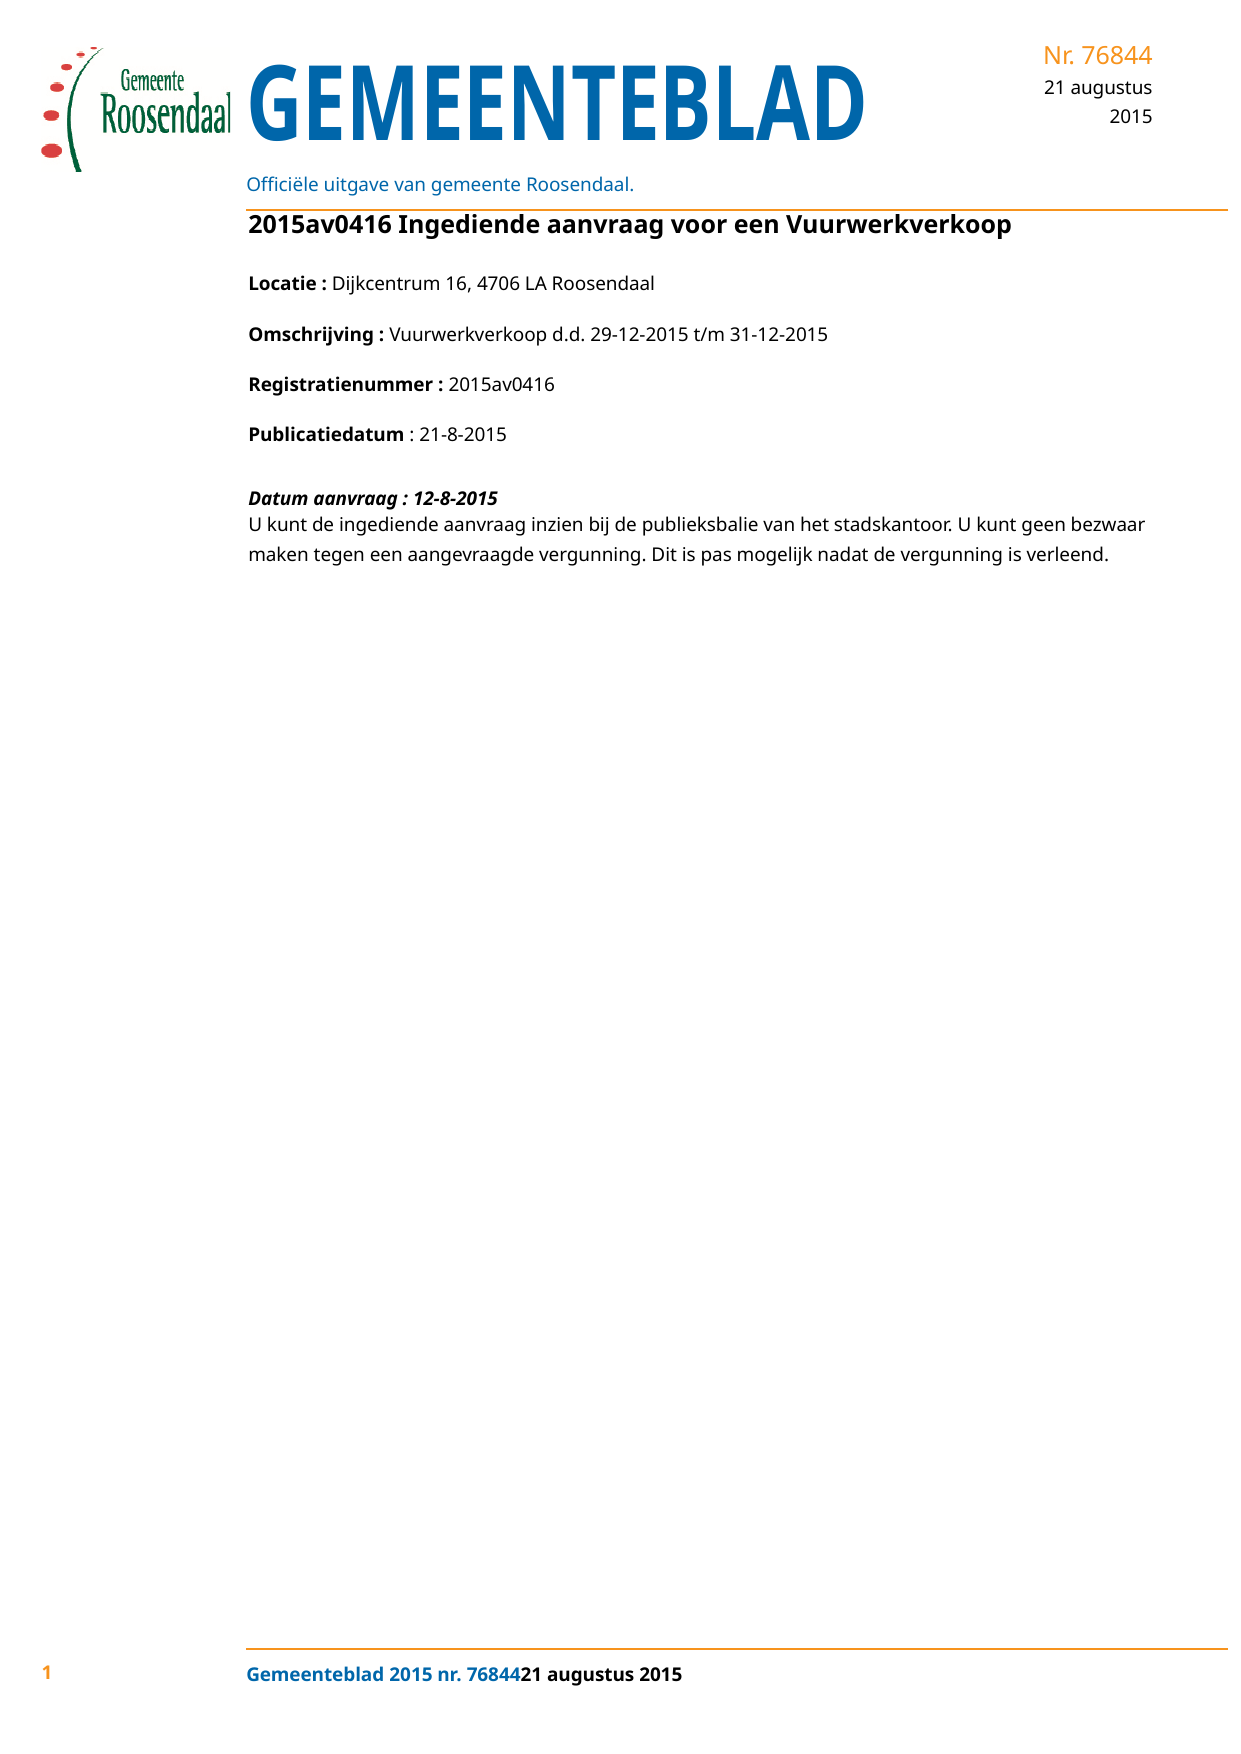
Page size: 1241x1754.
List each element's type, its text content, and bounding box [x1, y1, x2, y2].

text U kunt de ingediende aanvraag inzien bij de publieksbalie van het stadskantoor. U kunt geen bezwaar maken tegen een aangevraagde vergunning. Dit is pas mogelijk nadat de vergunning is verleend. [248, 511, 1152, 567]
text Publicatiedatum : 21-8-2015 [248, 422, 1152, 447]
text Datum aanvraag : 12-8-2015 [248, 486, 1152, 511]
picture [41, 47, 231, 172]
text Locatie : Dijkcentrum 16, 4706 LA Roosendaal [248, 270, 1152, 296]
text 2015av0416 Ingediende aanvraag voor een Vuurwerkverkoop [248, 211, 1152, 241]
text Registratienummer : 2015av0416 [248, 371, 1152, 397]
text Omschrijving : Vuurwerkverkoop d.d. 29-12-2015 t/m 31-12-2015 [248, 321, 1152, 346]
